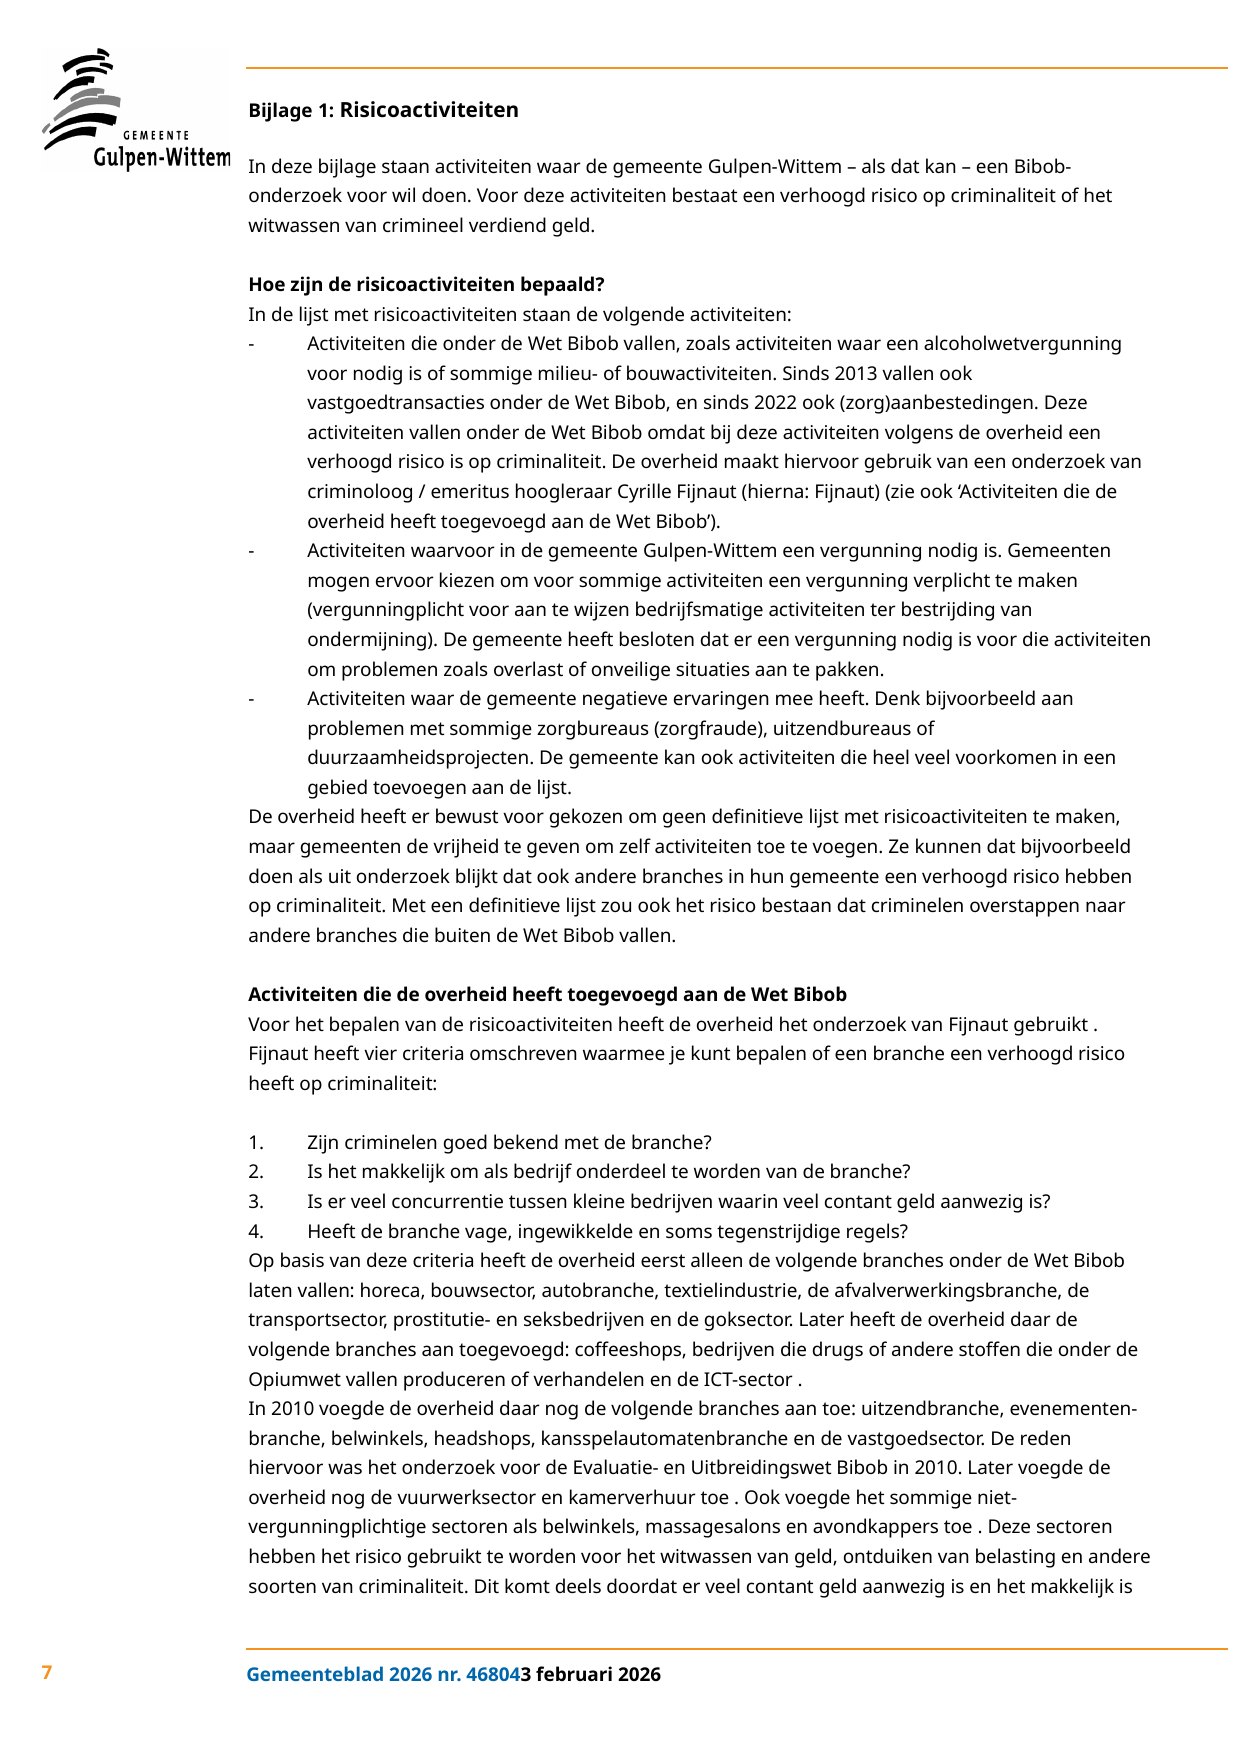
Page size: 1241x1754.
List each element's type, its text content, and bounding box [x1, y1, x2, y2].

list Activiteiten waarvoor in de gemeente Gulpen-Wittem een vergunning nodig is. Gemeenten mogen ervoor kiezen om voor sommige activiteiten een vergunning verplicht te maken (vergunningplicht voor aan te wijzen bedrijfsmatige activiteiten ter bestrijding van ondermijning). De gemeente heeft besloten dat er een vergunning nodig is voor die activiteiten om problemen zoals overlast of onveilige situaties aan te pakken. [248, 537, 1152, 682]
list Is er veel concurrentie tussen kleine bedrijven waarin veel contant geld aanwezig is? [248, 1188, 1152, 1214]
text Activiteiten die de overheid heeft toegevoegd aan de Wet Bibob [248, 981, 1152, 1007]
text Bijlage 1: Risicoactiviteiten [248, 95, 1152, 123]
list Is het makkelijk om als bedrijf onderdeel te worden van de branche? [248, 1159, 1152, 1184]
text Voor het bepalen van de risicoactiviteiten heeft de overheid het onderzoek van Fijnaut gebruikt . Fijnaut heeft vier criteria omschreven waarmee je kunt bepalen of een branche een verhoogd risico heeft op criminaliteit: [248, 1011, 1152, 1096]
list Zijn criminelen goed bekend met de branche? [248, 1129, 1152, 1155]
text In de lijst met risicoactiviteiten staan de volgende activiteiten: [248, 301, 1152, 327]
list Heeft de branche vage, ingewikkelde en soms tegenstrijdige regels? [248, 1218, 1152, 1244]
list Activiteiten die onder de Wet Bibob vallen, zoals activiteiten waar een alcoholwetvergunning voor nodig is of sommige milieu- of bouwactiviteiten. Sinds 2013 vallen ook vastgoedtransacties onder de Wet Bibob, en sinds 2022 ook (zorg)aanbestedingen. Deze activiteiten vallen onder de Wet Bibob omdat bij deze activiteiten volgens de overheid een verhoogd risico is op criminaliteit. De overheid maakt hiervoor gebruik van een onderzoek van criminoloog / emeritus hoogleraar Cyrille Fijnaut (hierna: Fijnaut) (zie ook ‘Activiteiten die de overheid heeft toegevoegd aan de Wet Bibob’). [248, 330, 1152, 534]
text Op basis van deze criteria heeft de overheid eerst alleen de volgende branches onder de Wet Bibob laten vallen: horeca, bouwsector, autobranche, textielindustrie, de afvalverwerkingsbranche, de transportsector, prostitutie- en seksbedrijven en de goksector. Later heeft de overheid daar de volgende branches aan toegevoegd: coffeeshops, bedrijven die drugs of andere stoffen die onder de Opiumwet vallen produceren of verhandelen en de ICT-sector . [248, 1247, 1152, 1392]
list Activiteiten waar de gemeente negatieve ervaringen mee heeft. Denk bijvoorbeeld aan problemen met sommige zorgbureaus (zorgfraude), uitzendbureaus of duurzaamheidsprojecten. De gemeente kan ook activiteiten die heel veel voorkomen in een gebied toevoegen aan de lijst. [248, 685, 1152, 800]
text Hoe zijn de risicoactiviteiten bepaald? [248, 271, 1152, 297]
text De overheid heeft er bewust voor gekozen om geen definitieve lijst met risicoactiviteiten te maken, maar gemeenten de vrijheid te geven om zelf activiteiten toe te voegen. Ze kunnen dat bijvoorbeeld doen als uit onderzoek blijkt dat ook andere branches in hun gemeente een verhoogd risico hebben op criminaliteit. Met een definitieve lijst zou ook het risico bestaan dat criminelen overstappen naar andere branches die buiten de Wet Bibob vallen. [248, 804, 1152, 948]
text In 2010 voegde de overheid daar nog de volgende branches aan toe: uitzendbranche, evenementen-branche, belwinkels, headshops, kansspelautomatenbranche en de vastgoedsector. De reden hiervoor was het onderzoek voor de Evaluatie- en Uitbreidingswet Bibob in 2010. Later voegde de overheid nog de vuurwerksector en kamerverhuur toe . Ook voegde het sommige niet-vergunningplichtige sectoren als belwinkels, massagesalons en avondkappers toe . Deze sectoren hebben het risico gebruikt te worden voor het witwassen van geld, ontduiken van belasting en andere soorten van criminaliteit. Dit komt deels doordat er veel contant geld aanwezig is en het makkelijk is [248, 1395, 1152, 1599]
picture [41, 47, 231, 172]
text In deze bijlage staan activiteiten waar de gemeente Gulpen-Wittem – als dat kan – een Bibob-onderzoek voor wil doen. Voor deze activiteiten bestaat een verhoogd risico op criminaliteit of het witwassen van crimineel verdiend geld. [248, 153, 1152, 238]
